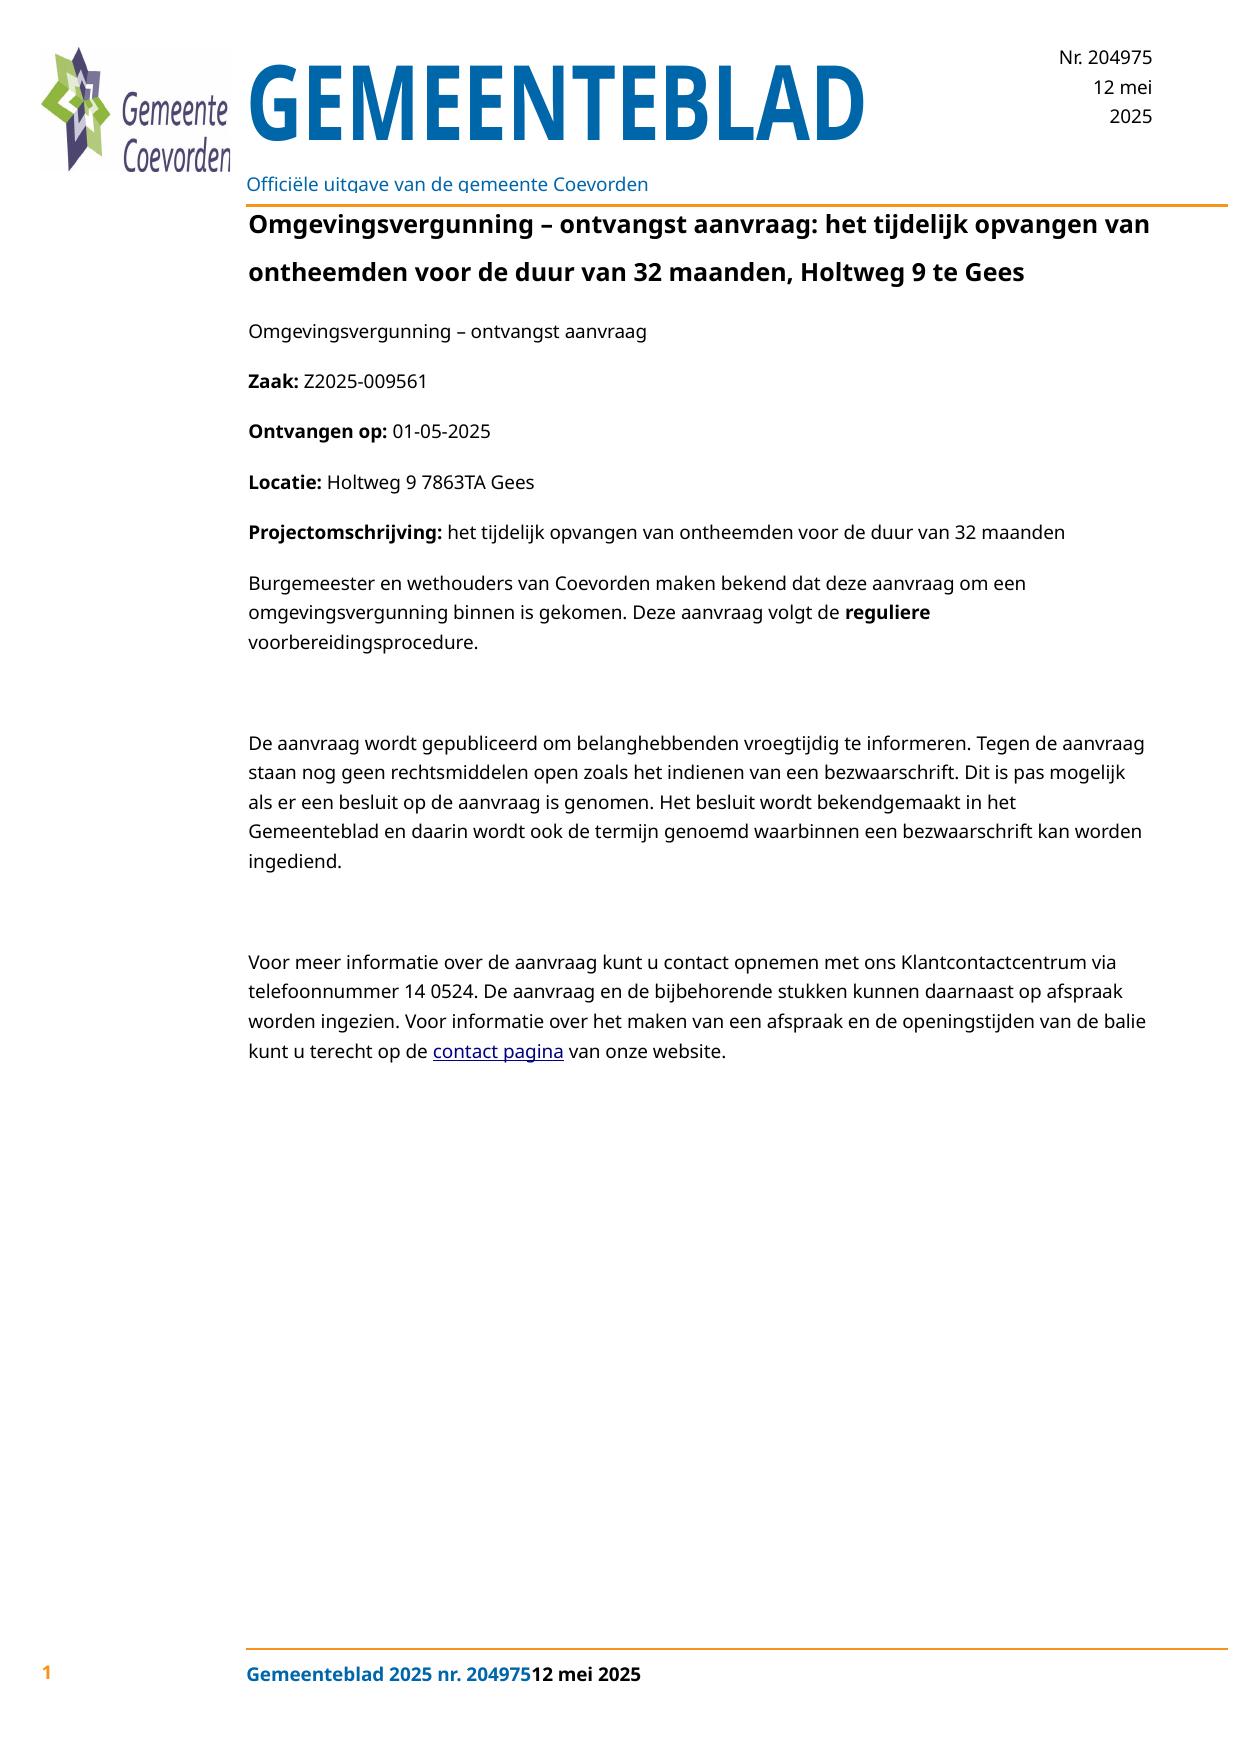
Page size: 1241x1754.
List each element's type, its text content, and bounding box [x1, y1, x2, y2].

text Locatie: Holtweg 9 7863TA Gees [248, 469, 1152, 495]
text Voor meer informatie over de aanvraag kunt u contact opnemen met ons Klantcontactcentrum via telefoonnummer 14 0524. De aanvraag en de bijbehorende stukken kunnen daarnaast op afspraak worden ingezien. Voor informatie over het maken van een afspraak en de openingstijden van de balie kunt u terecht op de contact pagina van onze website. [248, 949, 1152, 1064]
text Omgevingsvergunning – ontvangst aanvraag [248, 318, 1152, 344]
text Ontvangen op: 01-05-2025 [248, 419, 1152, 444]
text Omgevingsvergunning – ontvangst aanvraag: het tijdelijk opvangen van ontheemden voor de duur van 32 maanden, Holtweg 9 te Gees [248, 207, 1152, 288]
text Zaak: Z2025-009561 [248, 368, 1152, 394]
text De aanvraag wordt gepubliceerd om belanghebbenden vroegtijdig te informeren. Tegen de aanvraag staan nog geen rechtsmiddelen open zoals het indienen van een bezwaarschrift. Dit is pas mogelijk als er een besluit op de aanvraag is genomen. Het besluit wordt bekendgemaakt in het Gemeenteblad en daarin wordt ook de termijn genoemd waarbinnen een bezwaarschrift kan worden ingediend. [248, 730, 1152, 874]
picture [41, 47, 231, 172]
text Burgemeester en wethouders van Coevorden maken bekend dat deze aanvraag om een omgevingsvergunning binnen is gekomen. Deze aanvraag volgt de reguliere voorbereidingsprocedure. [248, 570, 1152, 655]
text Projectomschrijving: het tijdelijk opvangen van ontheemden voor de duur van 32 maanden [248, 519, 1152, 545]
